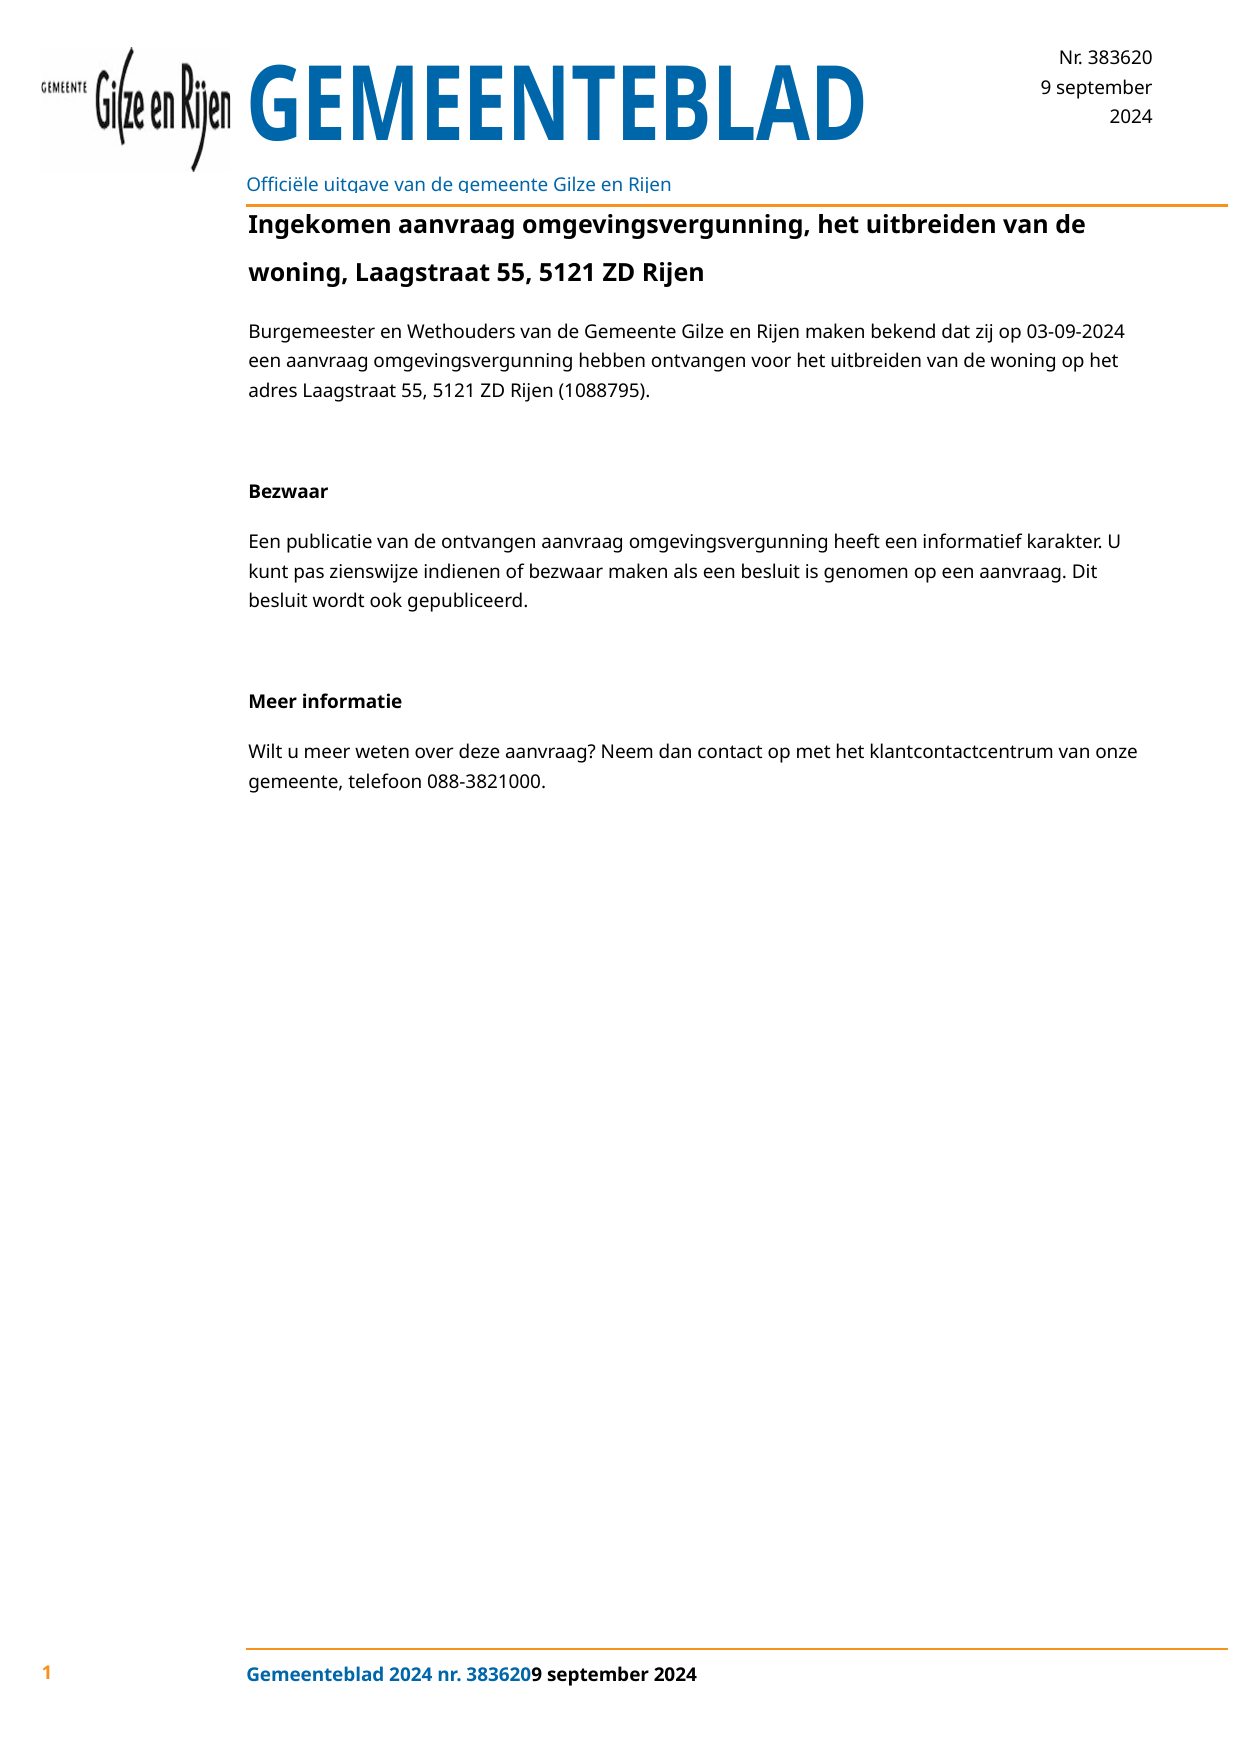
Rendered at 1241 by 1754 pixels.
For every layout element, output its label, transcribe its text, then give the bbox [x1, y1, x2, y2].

text Ingekomen aanvraag omgevingsvergunning, het uitbreiden van de woning, Laagstraat 55, 5121 ZD Rijen [248, 207, 1152, 288]
text Een publicatie van de ontvangen aanvraag omgevingsvergunning heeft een informatief karakter. U kunt pas zienswijze indienen of bezwaar maken als een besluit is genomen op een aanvraag. Dit besluit wordt ook gepubliceerd. [248, 528, 1152, 613]
picture [41, 47, 231, 172]
text Bezwaar [248, 478, 1152, 504]
text Wilt u meer weten over deze aanvraag? Neem dan contact op met het klantcontactcentrum van onze gemeente, telefoon 088-3821000. [248, 739, 1152, 794]
text Burgemeester en Wethouders van de Gemeente Gilze en Rijen maken bekend dat zij op 03-09-2024 een aanvraag omgevingsvergunning hebben ontvangen voor het uitbreiden van de woning op het adres Laagstraat 55, 5121 ZD Rijen (1088795). [248, 318, 1152, 403]
text Meer informatie [248, 688, 1152, 714]
